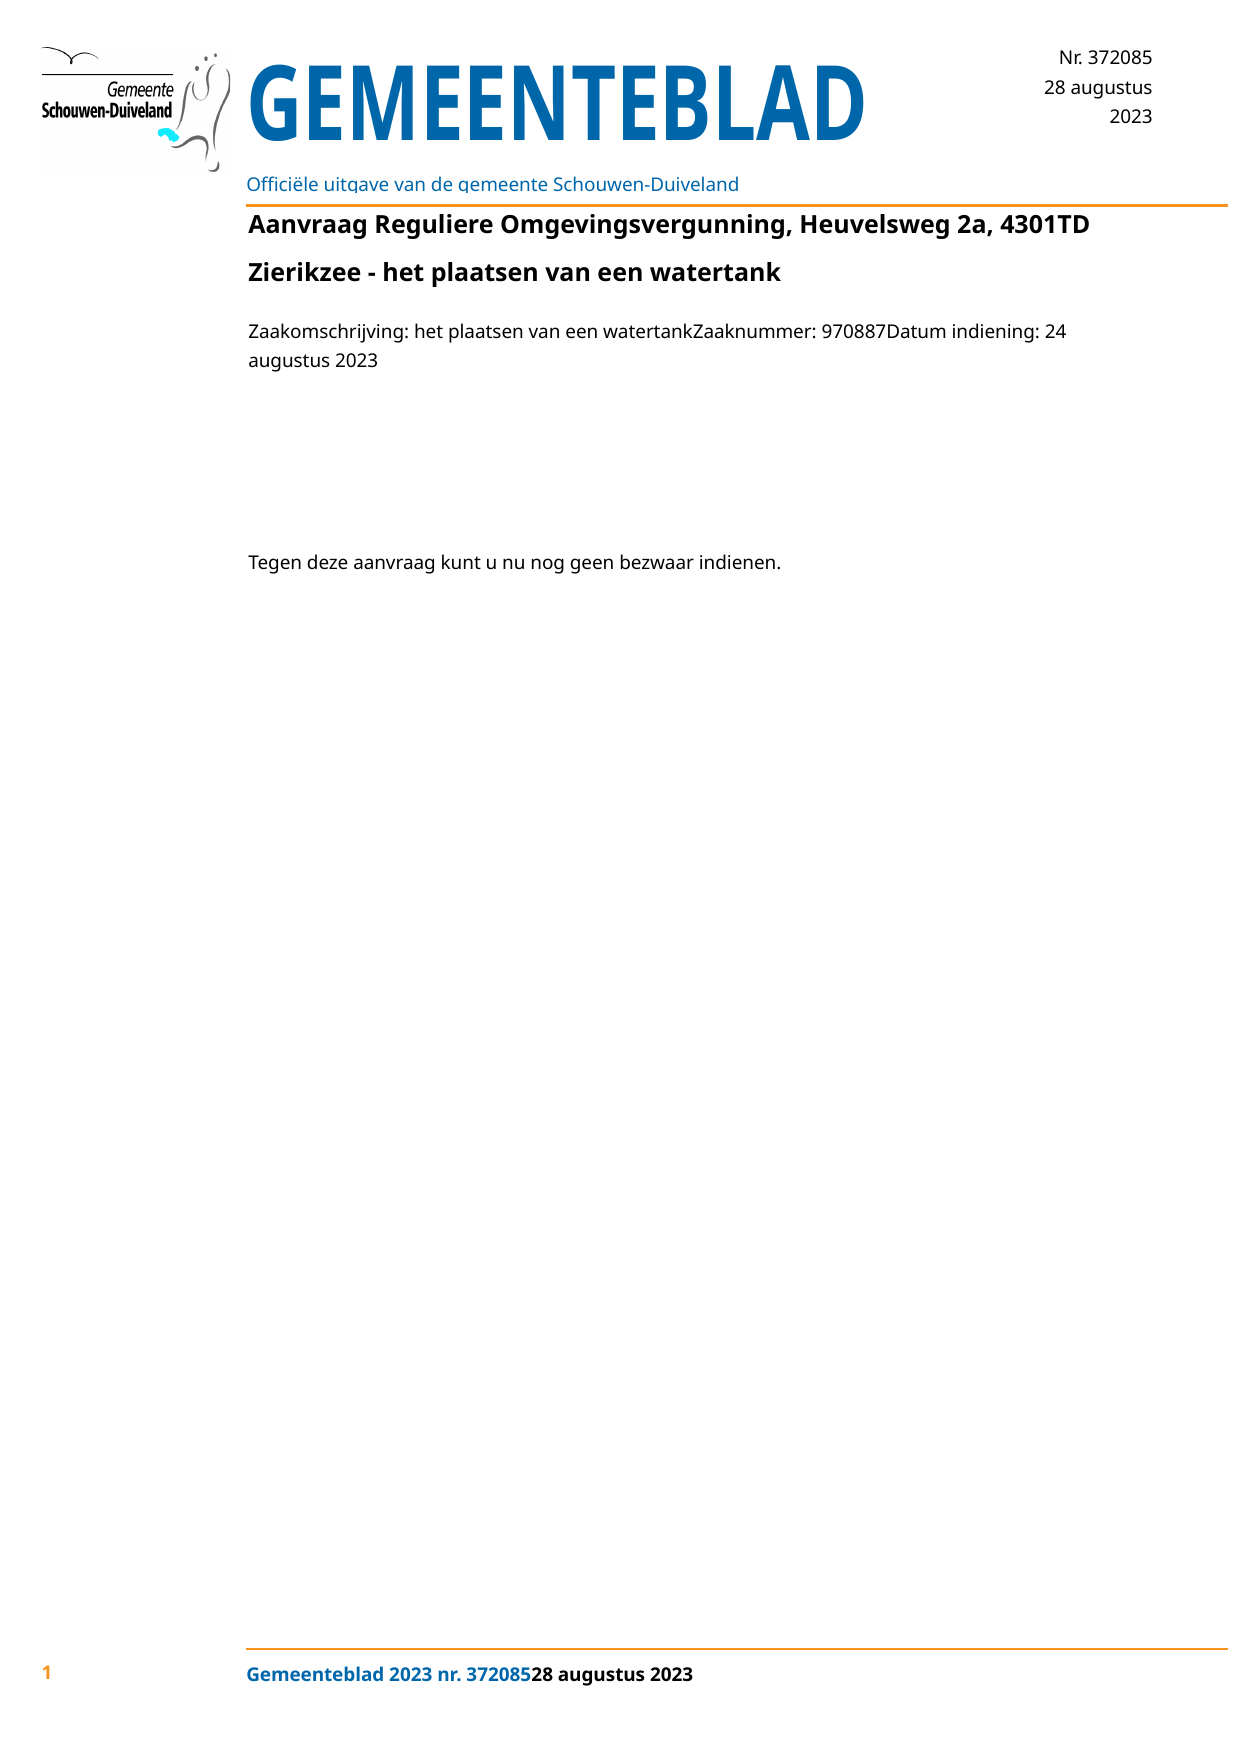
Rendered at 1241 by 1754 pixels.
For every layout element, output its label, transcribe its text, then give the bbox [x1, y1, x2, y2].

picture [41, 47, 231, 172]
text Zaakomschrijving: het plaatsen van een watertankZaaknummer: 970887Datum indiening: 24 augustus 2023 [248, 318, 1152, 373]
text Aanvraag Reguliere Omgevingsvergunning, Heuvelsweg 2a, 4301TD Zierikzee - het plaatsen van een watertank [248, 207, 1152, 288]
text Tegen deze aanvraag kunt u nu nog geen bezwaar indienen. [248, 549, 1152, 575]
